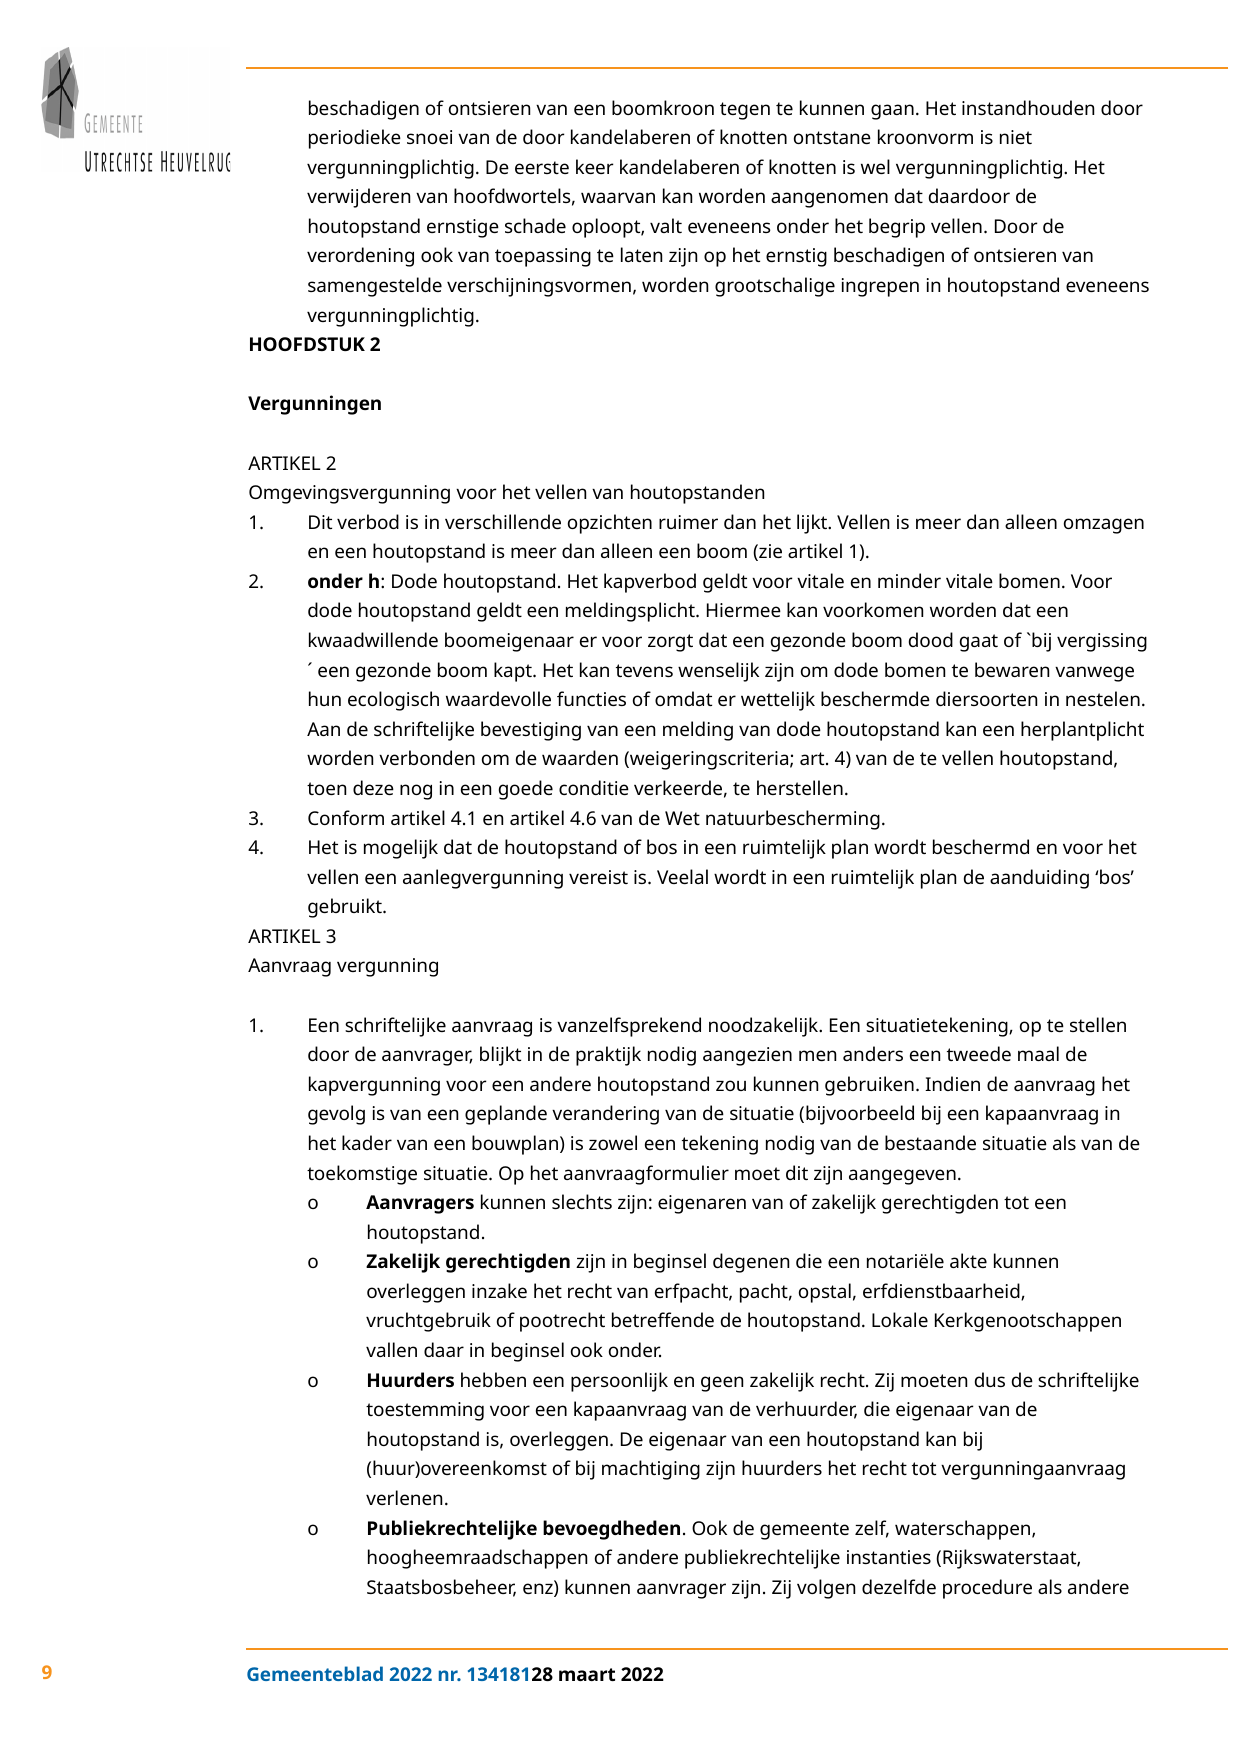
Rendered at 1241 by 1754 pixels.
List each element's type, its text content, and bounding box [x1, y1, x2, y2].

list Het is mogelijk dat de houtopstand of bos in een ruimtelijk plan wordt beschermd en voor het vellen een aanlegvergunning vereist is. Veelal wordt in een ruimtelijk plan de aanduiding ‘bos’ gebruikt. [248, 834, 1152, 919]
text Omgevingsvergunning voor het vellen van houtopstanden [248, 479, 1152, 505]
list Publiekrechtelijke bevoegdheden. Ook de gemeente zelf, waterschappen, hoogheemraadschappen of andere publiekrechtelijke instanties (Rijkswaterstaat, Staatsbosbeheer, enz) kunnen aanvrager zijn. Zij volgen dezelfde procedure als andere [307, 1515, 1152, 1600]
list Aanvragers kunnen slechts zijn: eigenaren van of zakelijk gerechtigden tot een houtopstand. [307, 1189, 1152, 1245]
picture [41, 47, 231, 172]
text Aanvraag vergunning [248, 953, 1152, 978]
text ARTIKEL 2 [248, 450, 1152, 476]
list Dit verbod is in verschillende opzichten ruimer dan het lijkt. Vellen is meer dan alleen omzagen en een houtopstand is meer dan alleen een boom (zie artikel 1). [248, 509, 1152, 564]
list beschadigen of ontsieren van een boomkroon tegen te kunnen gaan. Het instandhouden door periodieke snoei van de door kandelaberen of knotten ontstane kroonvorm is niet vergunningplichtig. De eerste keer kandelaberen of knotten is wel vergunningplichtig. Het verwijderen van hoofdwortels, waarvan kan worden aangenomen dat daardoor de houtopstand ernstige schade oploopt, valt eveneens onder het begrip vellen. Door de verordening ook van toepassing te laten zijn op het ernstig beschadigen of ontsieren van samengestelde verschijningsvormen, worden grootschalige ingrepen in houtopstand eveneens vergunningplichtig. [248, 95, 1152, 328]
list Conform artikel 4.1 en artikel 4.6 van de Wet natuurbescherming. [248, 805, 1152, 831]
list Een schriftelijke aanvraag is vanzelfsprekend noodzakelijk. Een situatietekening, op te stellen door de aanvrager, blijkt in de praktijk nodig aangezien men anders een tweede maal de kapvergunning voor een andere houtopstand zou kunnen gebruiken. Indien de aanvraag het gevolg is van een geplande verandering van de situatie (bijvoorbeeld bij een kapaanvraag in het kader van een bouwplan) is zowel een tekening nodig van de bestaande situatie als van de toekomstige situatie. Op het aanvraagformulier moet dit zijn aangegeven. [248, 1012, 1152, 1186]
text ARTIKEL 3 [248, 923, 1152, 949]
list onder h: Dode houtopstand. Het kapverbod geldt voor vitale en minder vitale bomen. Voor dode houtopstand geldt een meldingsplicht. Hiermee kan voorkomen worden dat een kwaadwillende boomeigenaar er voor zorgt dat een gezonde boom dood gaat of `bij vergissing´ een gezonde boom kapt. Het kan tevens wenselijk zijn om dode bomen te bewaren vanwege hun ecologisch waardevolle functies of omdat er wettelijk beschermde diersoorten in nestelen. Aan de schriftelijke bevestiging van een melding van dode houtopstand kan een herplantplicht worden verbonden om de waarden (weigeringscriteria; art. 4) van de te vellen houtopstand, toen deze nog in een goede conditie verkeerde, te herstellen. [248, 568, 1152, 801]
text Vergunningen [248, 391, 1152, 416]
list Zakelijk gerechtigden zijn in beginsel degenen die een notariële akte kunnen overleggen inzake het recht van erfpacht, pacht, opstal, erfdienstbaarheid, vruchtgebruik of pootrecht betreffende de houtopstand. Lokale Kerkgenootschappen vallen daar in beginsel ook onder. [307, 1248, 1152, 1363]
list Huurders hebben een persoonlijk en geen zakelijk recht. Zij moeten dus de schriftelijke toestemming voor een kapaanvraag van de verhuurder, die eigenaar van de houtopstand is, overleggen. De eigenaar van een houtopstand kan bij (huur)overeenkomst of bij machtiging zijn huurders het recht tot vergunningaanvraag verlenen. [307, 1367, 1152, 1511]
text HOOFDSTUK 2 [248, 331, 1152, 357]
